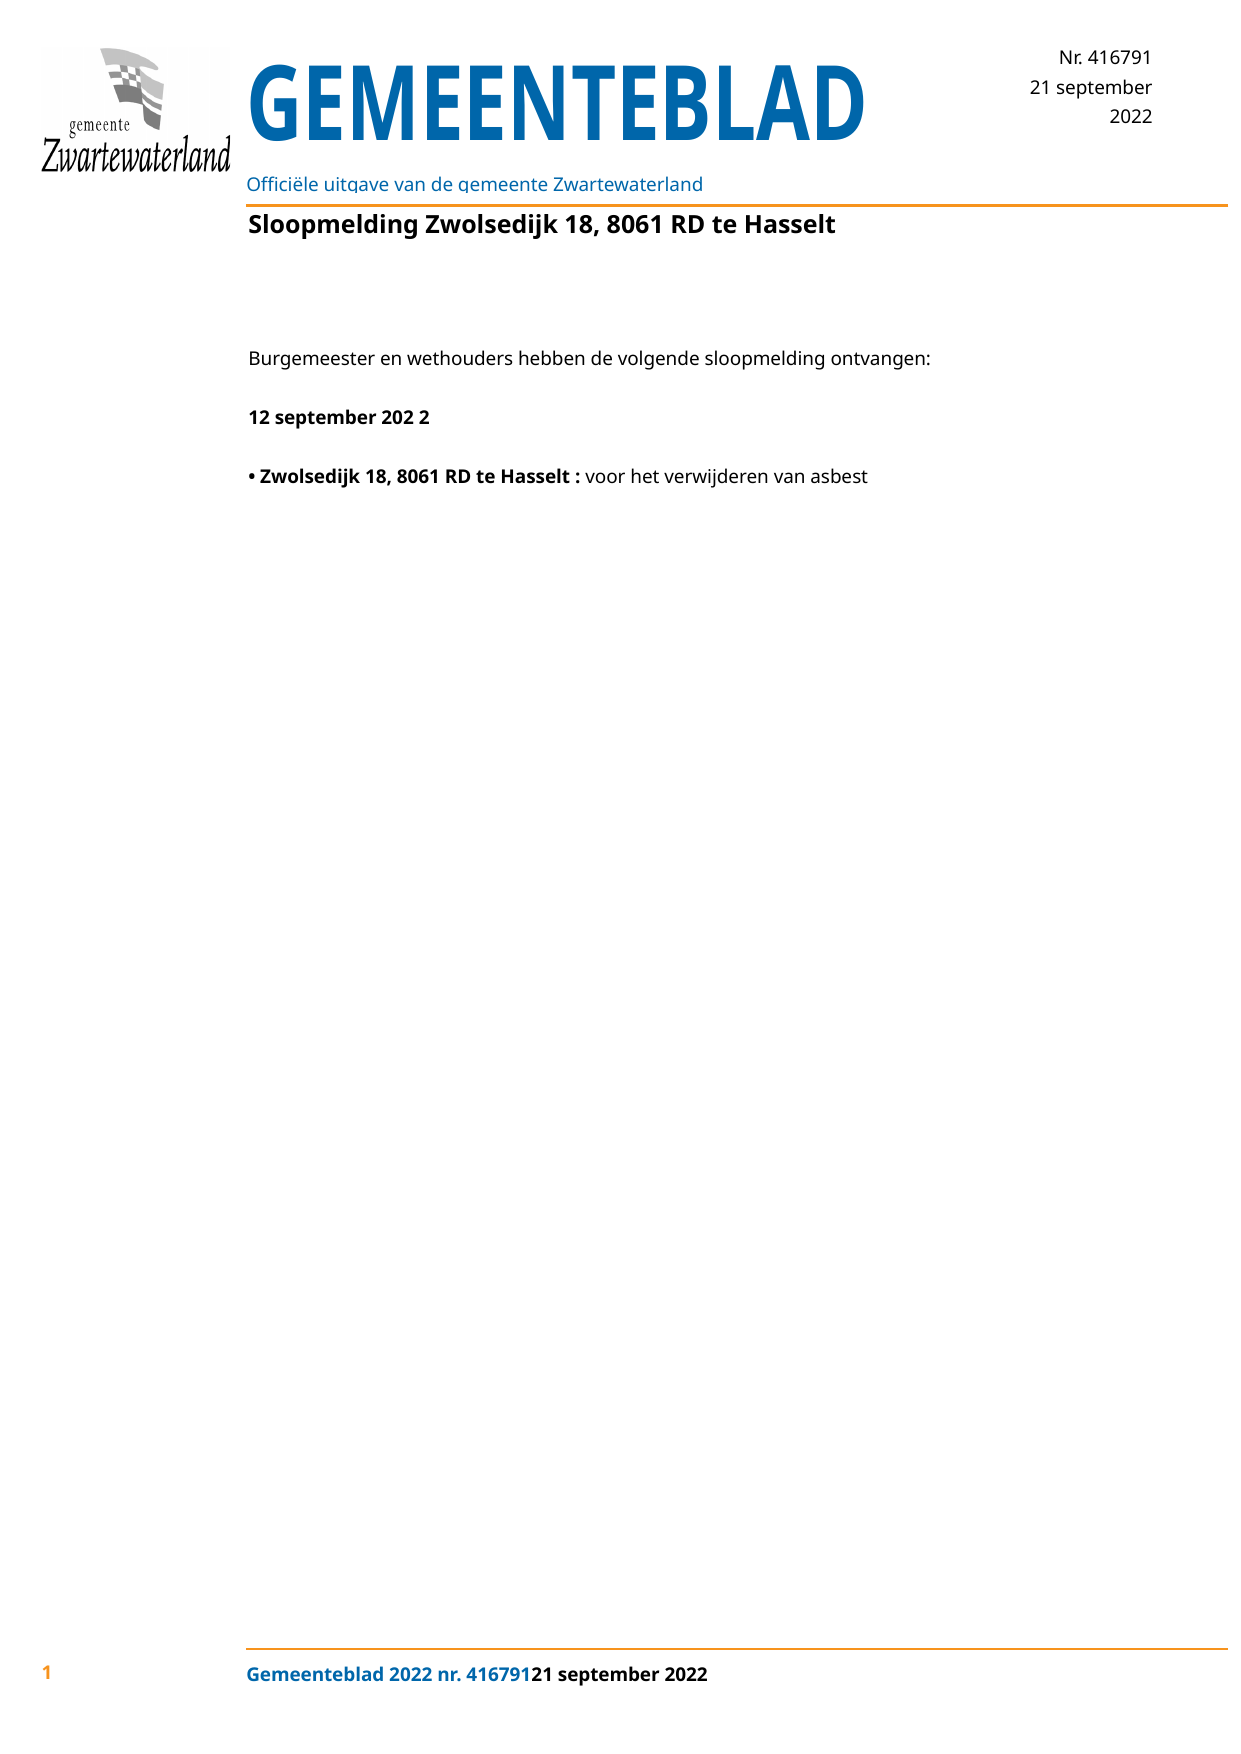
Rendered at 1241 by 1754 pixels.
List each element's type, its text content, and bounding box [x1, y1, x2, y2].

text Sloopmelding Zwolsedijk 18, 8061 RD te Hasselt [248, 207, 1152, 241]
text Burgemeester en wethouders hebben de volgende sloopmelding ontvangen: [248, 345, 1152, 371]
picture [41, 47, 231, 172]
text • Zwolsedijk 18, 8061 RD te Hasselt : voor het verwijderen van asbest [248, 464, 1152, 489]
text 12 september 202 2 [248, 404, 1152, 430]
